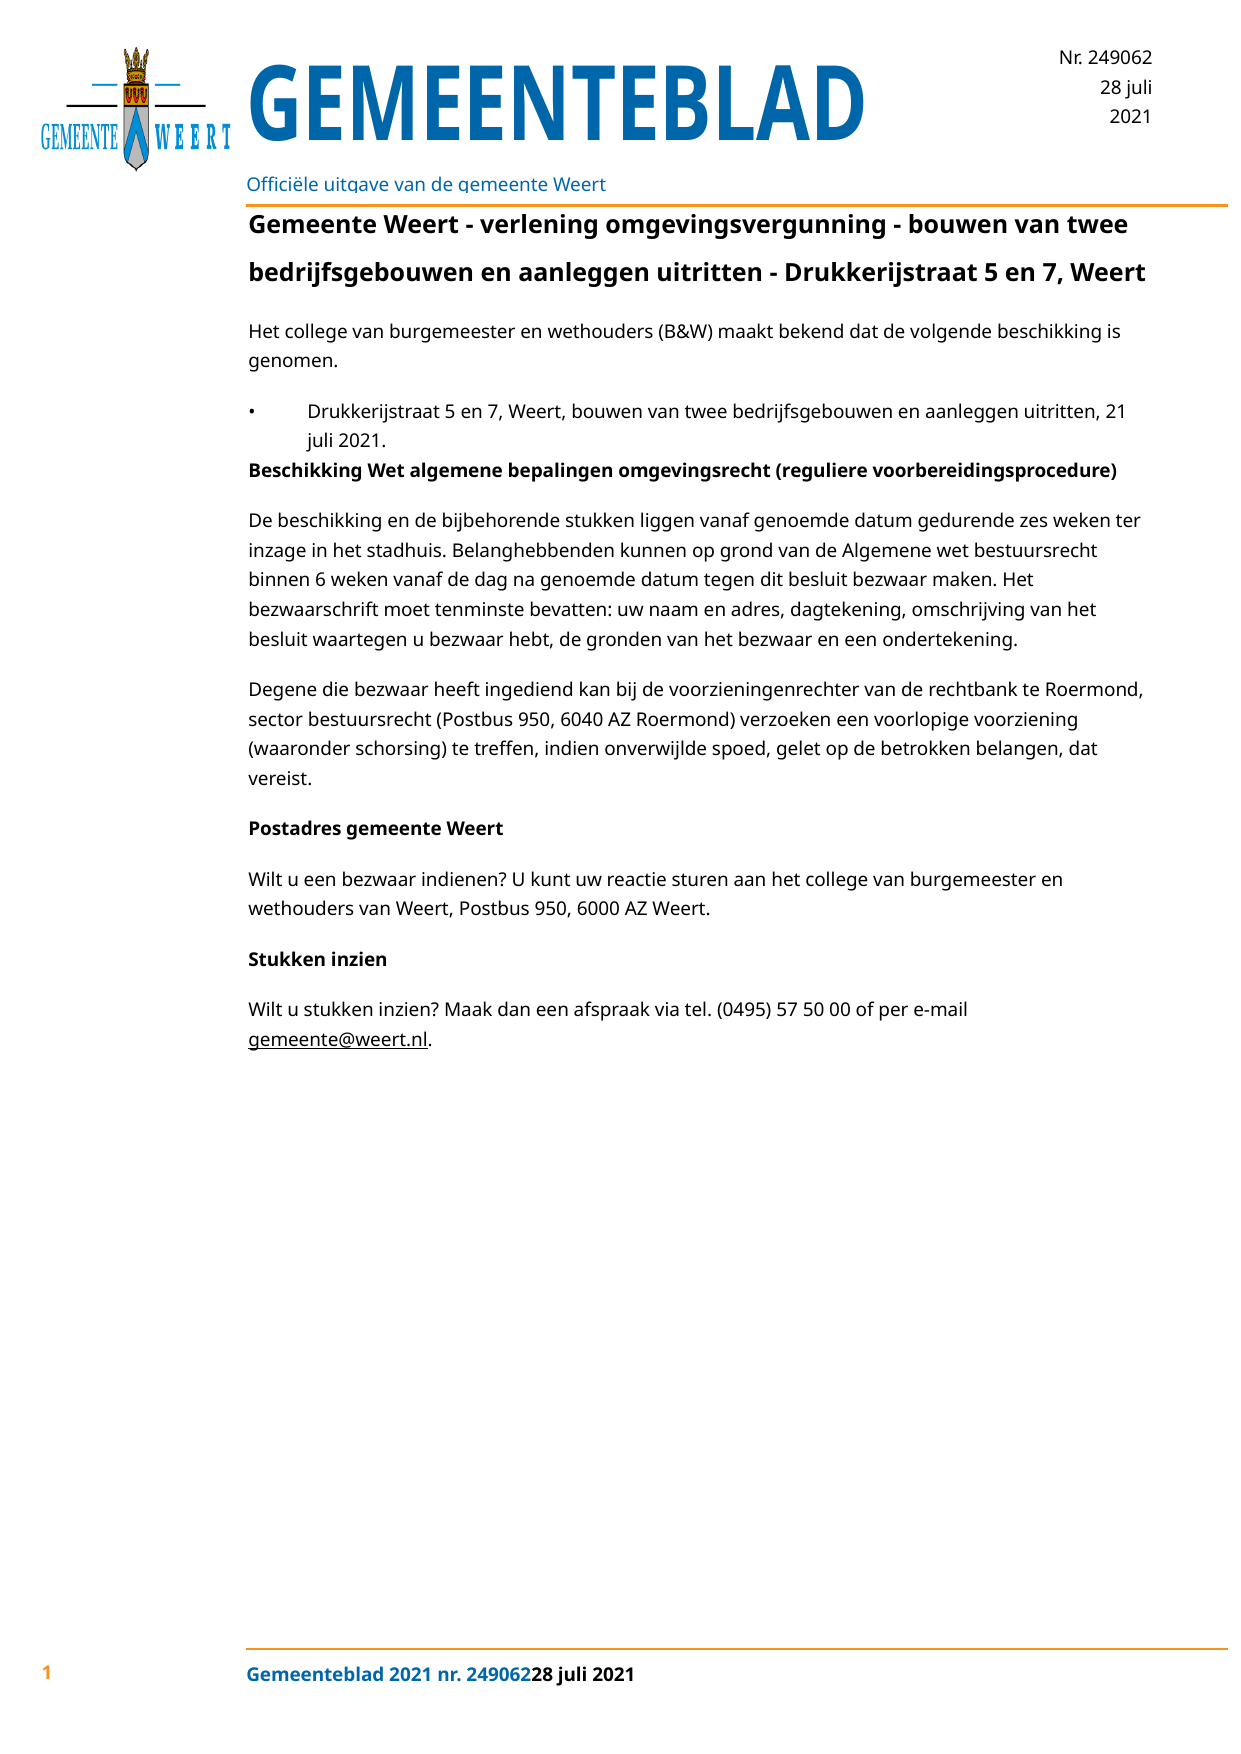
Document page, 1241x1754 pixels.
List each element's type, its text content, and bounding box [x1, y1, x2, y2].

text Wilt u stukken inzien? Maak dan een afspraak via tel. (0495) 57 50 00 of per e-mail gemeente@weert.nl. [248, 996, 1152, 1052]
text De beschikking en de bijbehorende stukken liggen vanaf genoemde datum gedurende zes weken ter inzage in het stadhuis. Belanghebbenden kunnen op grond van de Algemene wet bestuursrecht binnen 6 weken vanaf de dag na genoemde datum tegen dit besluit bezwaar maken. Het bezwaarschrift moet tenminste bevatten: uw naam en adres, dagtekening, omschrijving van het besluit waartegen u bezwaar hebt, de gronden van het bezwaar en een ondertekening. [248, 507, 1152, 652]
text Gemeente Weert - verlening omgevingsvergunning - bouwen van twee bedrijfsgebouwen en aanleggen uitritten - Drukkerijstraat 5 en 7, Weert [248, 207, 1152, 288]
text Wilt u een bezwaar indienen? U kunt uw reactie sturen aan het college van burgemeester en wethouders van Weert, Postbus 950, 6000 AZ Weert. [248, 866, 1152, 921]
text Postadres gemeente Weert [248, 815, 1152, 841]
text Stukken inzien [248, 946, 1152, 972]
text Beschikking Wet algemene bepalingen omgevingsrecht (reguliere voorbereidingsprocedure) [248, 457, 1152, 483]
text Degene die bezwaar heeft ingediend kan bij de voorzieningenrechter van de rechtbank te Roermond, sector bestuursrecht (Postbus 950, 6040 AZ Roermond) verzoeken een voorlopige voorziening (waaronder schorsing) te treffen, indien onverwijlde spoed, gelet op de betrokken belangen, dat vereist. [248, 676, 1152, 791]
picture [41, 47, 231, 172]
text Het college van burgemeester en wethouders (B&W) maakt bekend dat de volgende beschikking is genomen. [248, 318, 1152, 373]
list Drukkerijstraat 5 en 7, Weert, bouwen van twee bedrijfsgebouwen en aanleggen uitritten, 21 juli 2021. [248, 398, 1152, 453]
